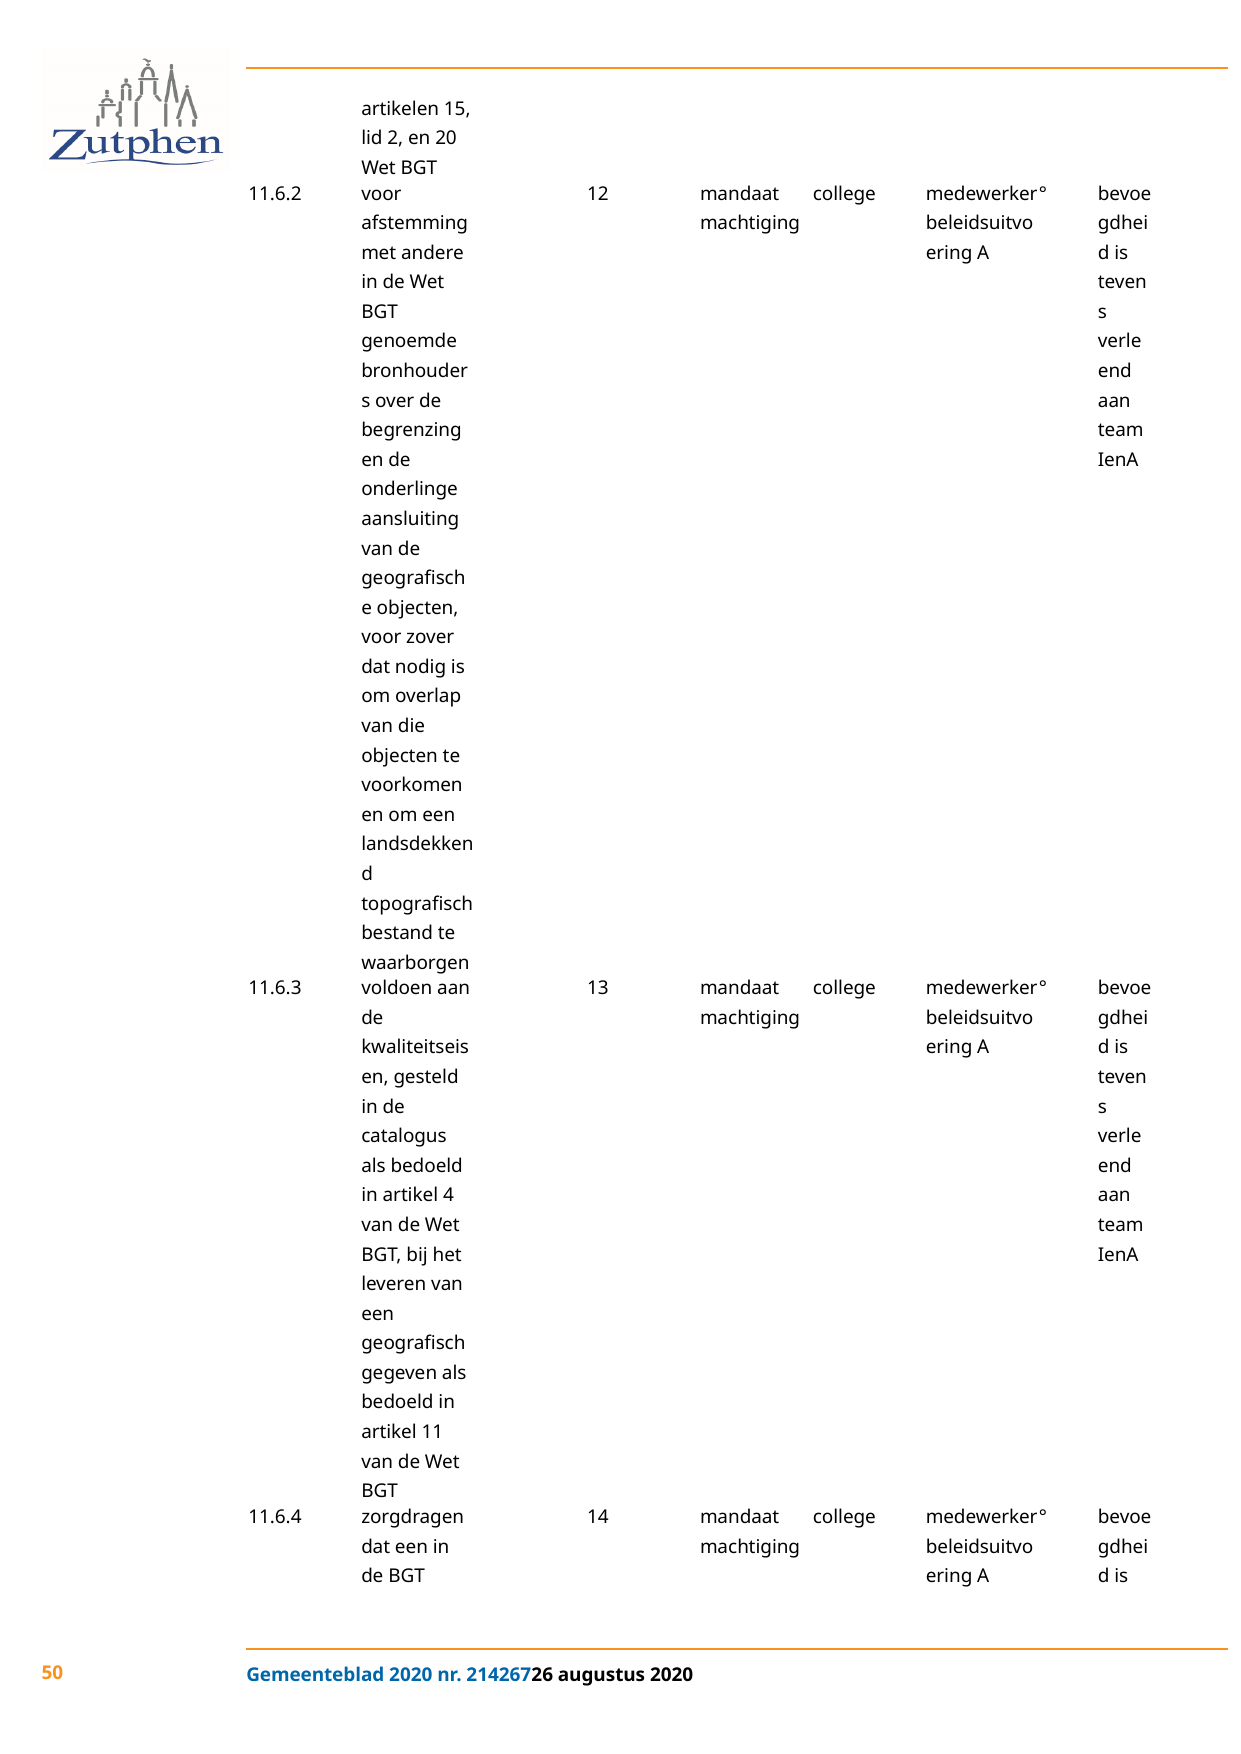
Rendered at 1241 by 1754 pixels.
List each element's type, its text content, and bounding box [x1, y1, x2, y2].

table_cell [474, 180, 587, 974]
table_cell medewerker beleidsuitvoering A [926, 975, 1038, 1503]
table_cell 11.6.3 [248, 975, 361, 1503]
table_cell college [813, 180, 926, 974]
table_cell medewerker beleidsuitvoering A [926, 180, 1038, 974]
table_cell [474, 975, 587, 1503]
table_cell [813, 95, 926, 180]
table_cell voldoen aan de kwaliteitseisen, gesteld in de catalogus als bedoeld in artikel 4 van de Wet BGT, bij het leveren van een geografisch gegeven als bedoeld in artikel 11 van de Wet BGT [361, 975, 474, 1503]
table_cell [474, 1503, 587, 1588]
table_cell 14 [587, 1503, 700, 1588]
table_cell artikelen 15, lid 2, en 20 Wet BGT [361, 95, 474, 180]
table_cell [926, 95, 1038, 180]
table_cell mandaat machtiging [700, 180, 813, 974]
table_cell [248, 95, 361, 180]
table_cell voor afstemming met andere in de Wet BGT genoemde bronhouders over de begrenzing en de onderlinge aansluiting van de geografische objecten, voor zover dat nodig is om overlap van die objecten te voorkomen en om een landsdekkend topografisch bestand te waarborgen [361, 180, 474, 974]
table_cell college [813, 975, 926, 1503]
table_cell mandaat machtiging [700, 975, 813, 1503]
table_cell [1039, 95, 1152, 180]
table_cell bevoegdheid is tevens verleend aan team IenA [1039, 180, 1152, 974]
table_cell bevoegdheid is [1039, 1503, 1152, 1588]
table_cell zorgdragen dat een in de BGT [361, 1503, 474, 1588]
table_cell 11.6.4 [248, 1503, 361, 1588]
table_cell [700, 95, 813, 180]
table_cell college [813, 1503, 926, 1588]
table_cell 12 [587, 180, 700, 974]
table_cell bevoegdheid is tevens verleend aan team IenA [1039, 975, 1152, 1503]
table_cell 11.6.2 [248, 180, 361, 974]
picture [41, 47, 231, 172]
table_cell mandaat machtiging [700, 1503, 813, 1588]
table_cell medewerker beleidsuitvoering A [926, 1503, 1038, 1588]
table_cell [474, 95, 587, 180]
table_cell 13 [587, 975, 700, 1503]
table_cell [587, 95, 700, 180]
